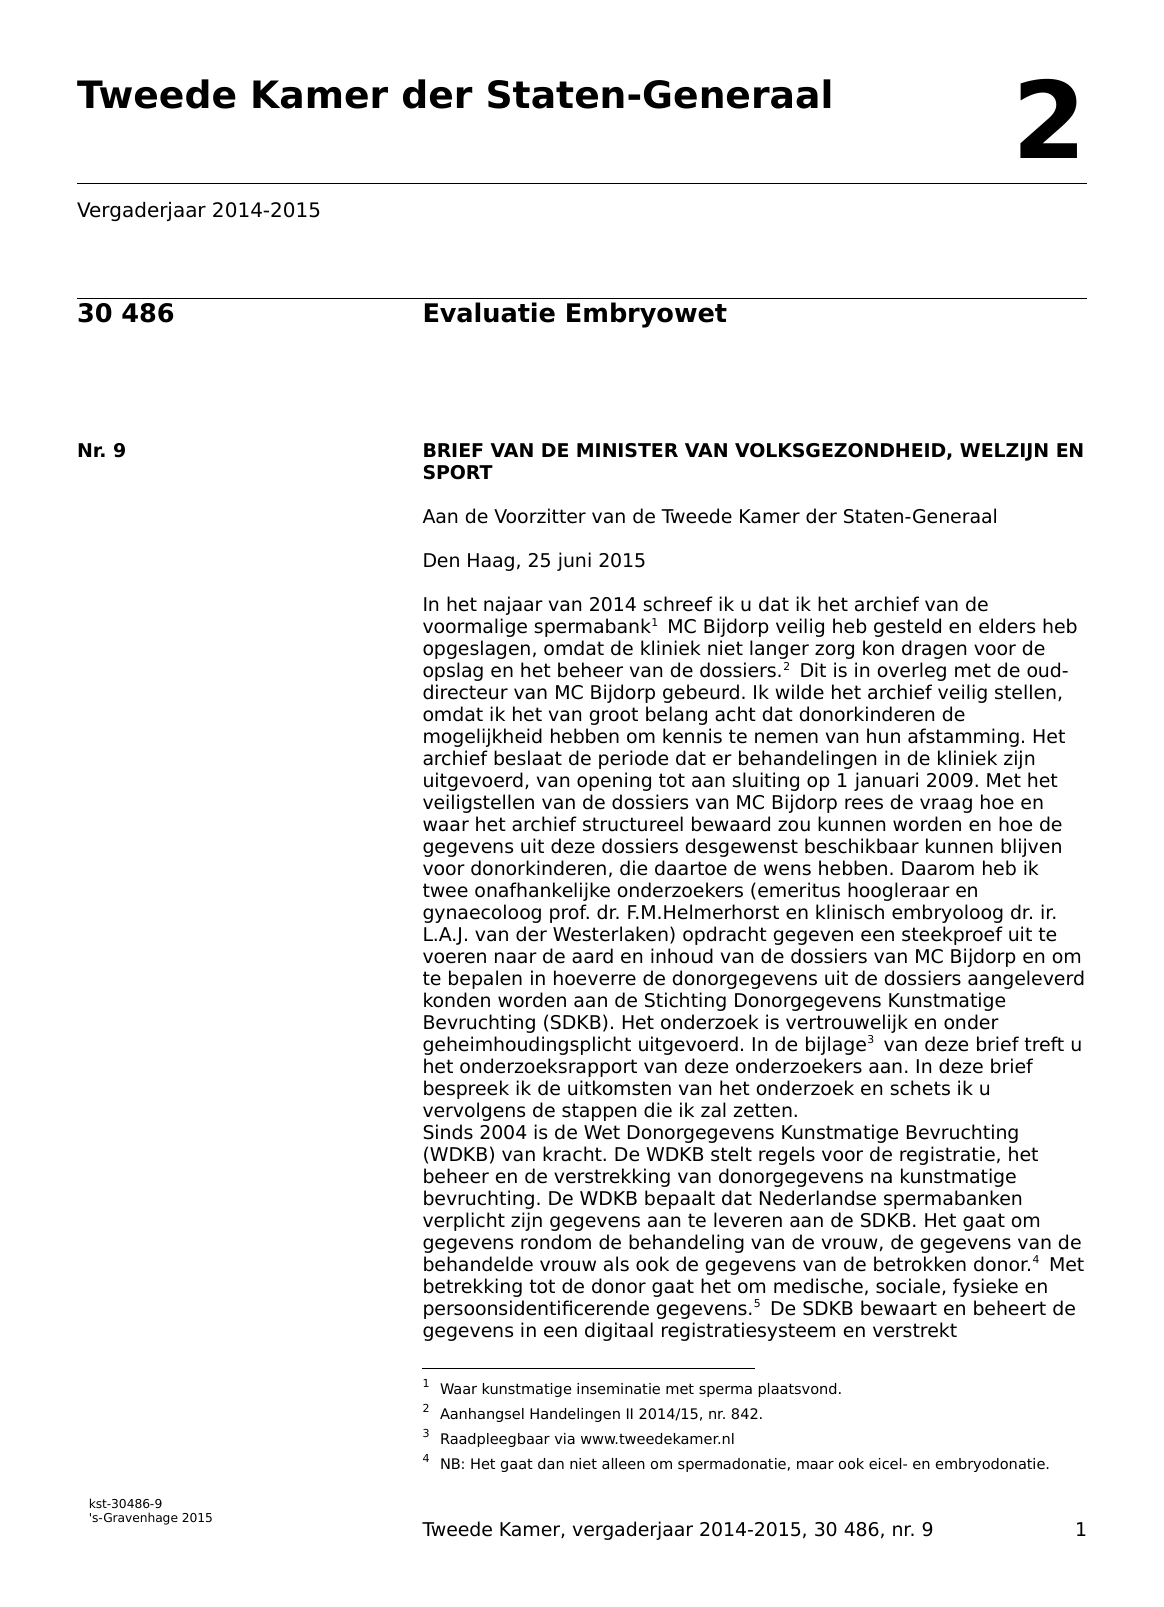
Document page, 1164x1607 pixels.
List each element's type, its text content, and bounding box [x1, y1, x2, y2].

text NB: Het gaat dan niet alleen om spermadonatie, maar ook eicel- en embryodonatie. [422, 1452, 1087, 1474]
text Aan de Voorzitter van de Tweede Kamer der Staten-Generaal [422, 506, 1087, 528]
text Sinds 2004 is de Wet Donorgegevens Kunstmatige Bevruchting (WDKB) van kracht. De WDKB stelt regels voor de registratie, het beheer en de verstrekking van donorgegevens na kunstmatige bevruchting. De WDKB bepaalt dat Nederlandse spermabanken verplicht zijn gegevens aan te leveren aan de SDKB. Het gaat om gegevens rondom de behandeling van de vrouw, de gegevens van de behandelde vrouw als ook de gegevens van de betrokken donor. Met betrekking tot de donor gaat het om medische, sociale, fysieke en persoonsidentificerende gegevens. De SDKB bewaart en beheert de gegevens in een digitaal registratiesysteem en verstrekt [422, 1122, 1087, 1341]
table_header Tweede Kamer der Staten-Generaal [77, 59, 886, 183]
subtitle 30 486 Evaluatie Embryowet [77, 299, 1087, 329]
text 's-Gravenhage 2015 [88, 1511, 323, 1525]
text kst-30486-9 [88, 1497, 323, 1511]
subtitle Nr. 9 BRIEF VAN DE MINISTER VAN VOLKSGEZONDHEID, WELZIJN EN SPORT [77, 440, 1087, 484]
text In het najaar van 2014 schreef ik u dat ik het archief van de voormalige spermabank MC Bijdorp veilig heb gesteld en elders heb opgeslagen, omdat de kliniek niet langer zorg kon dragen voor de opslag en het beheer van de dossiers. Dit is in overleg met de oud-directeur van MC Bijdorp gebeurd. Ik wilde het archief veilig stellen, omdat ik het van groot belang acht dat donorkinderen de mogelijkheid hebben om kennis te nemen van hun afstamming. Het archief beslaat de periode dat er behandelingen in de kliniek zijn uitgevoerd, van opening tot aan sluiting op 1 januari 2009. Met het veiligstellen van de dossiers van MC Bijdorp rees de vraag hoe en waar het archief structureel bewaard zou kunnen worden en hoe de gegevens uit deze dossiers desgewenst beschikbaar kunnen blijven voor donorkinderen, die daartoe de wens hebben. Daarom heb ik twee onafhankelijke onderzoekers (emeritus hoogleraar en gynaecoloog prof. dr. F.M.Helmerhorst en klinisch embryoloog dr. ir. L.A.J. van der Westerlaken) opdracht gegeven een steekproef uit te voeren naar de aard en inhoud van de dossiers van MC Bijdorp en om te bepalen in hoeverre de donorgegevens uit de dossiers aangeleverd konden worden aan de Stichting Donorgegevens Kunstmatige Bevruchting (SDKB). Het onderzoek is vertrouwelijk en onder geheimhoudingsplicht uitgevoerd. In de bijlage van deze brief treft u het onderzoeksrapport van deze onderzoekers aan. In deze brief bespreek ik de uitkomsten van het onderzoek en schets ik u vervolgens de stappen die ik zal zetten. [422, 594, 1087, 1122]
text Aanhangsel Handelingen II 2014/15, nr. 842. [422, 1402, 1087, 1424]
text Waar kunstmatige inseminatie met sperma plaatsvond. [422, 1377, 1087, 1399]
text Den Haag, 25 juni 2015 [422, 550, 1087, 572]
table_cell Vergaderjaar 2014-2015 [77, 184, 1087, 298]
text Raadpleegbaar via www.tweedekamer.nl [422, 1427, 1087, 1449]
table_header 2 [886, 59, 1087, 183]
